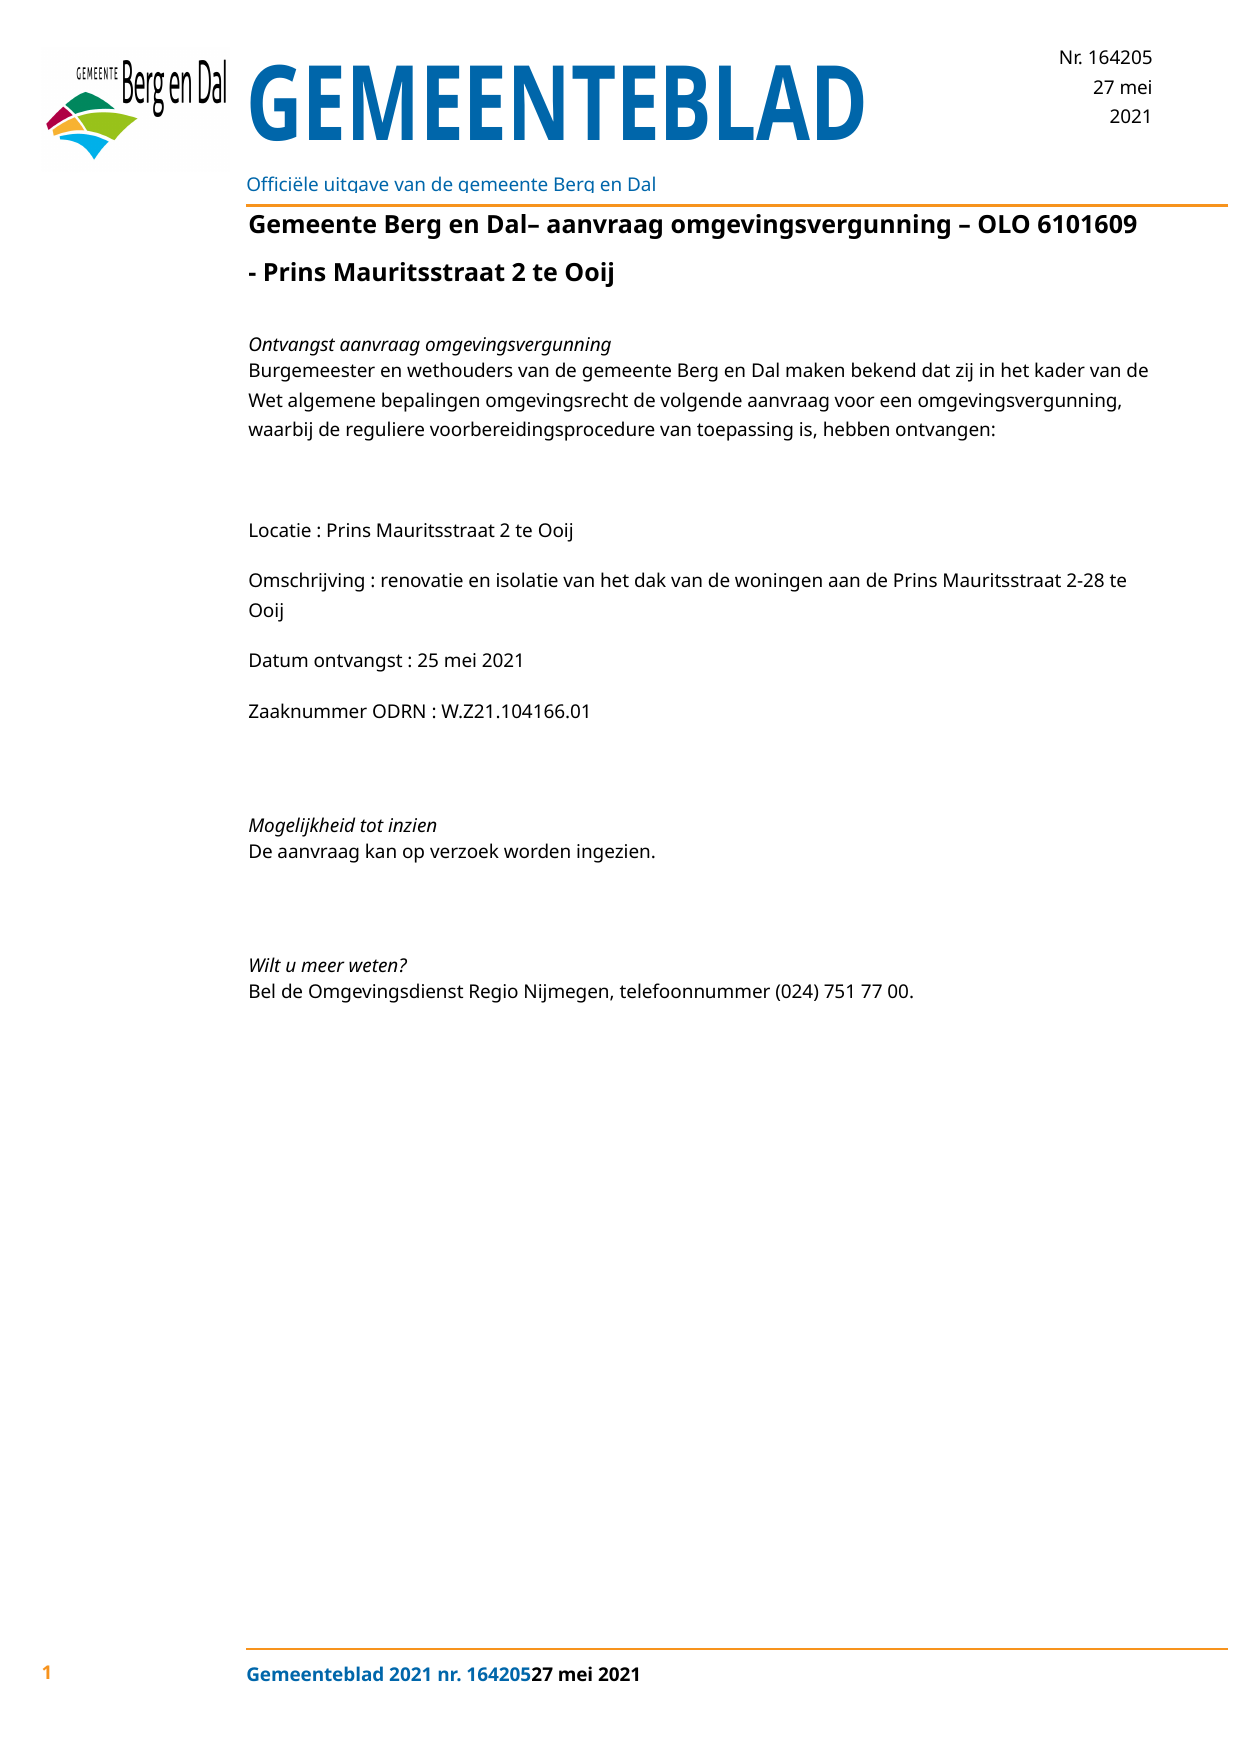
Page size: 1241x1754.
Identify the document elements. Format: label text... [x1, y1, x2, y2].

text Locatie : Prins Mauritsstraat 2 te Ooij [248, 517, 1152, 543]
text Gemeente Berg en Dal– aanvraag omgevingsvergunning – OLO 6101609 - Prins Mauritsstraat 2 te Ooij [248, 207, 1152, 288]
text Ontvangst aanvraag omgevingsvergunning [248, 331, 1152, 357]
text Burgemeester en wethouders van de gemeente Berg en Dal maken bekend dat zij in het kader van de Wet algemene bepalingen omgevingsrecht de volgende aanvraag voor een omgevingsvergunning, waarbij de reguliere voorbereidingsprocedure van toepassing is, hebben ontvangen: [248, 357, 1152, 442]
text Zaaknummer ODRN : W.Z21.104166.01 [248, 698, 1152, 724]
text Wilt u meer weten? [248, 952, 1152, 978]
text Datum ontvangst : 25 mei 2021 [248, 648, 1152, 673]
text Mogelijkheid tot inzien [248, 812, 1152, 838]
text Omschrijving : renovatie en isolatie van het dak van de woningen aan de Prins Mauritsstraat 2-28 te Ooij [248, 568, 1152, 623]
text De aanvraag kan op verzoek worden ingezien. [248, 838, 1152, 864]
picture [41, 47, 231, 172]
text Bel de Omgevingsdienst Regio Nijmegen, telefoonnummer (024) 751 77 00. [248, 978, 1152, 1004]
